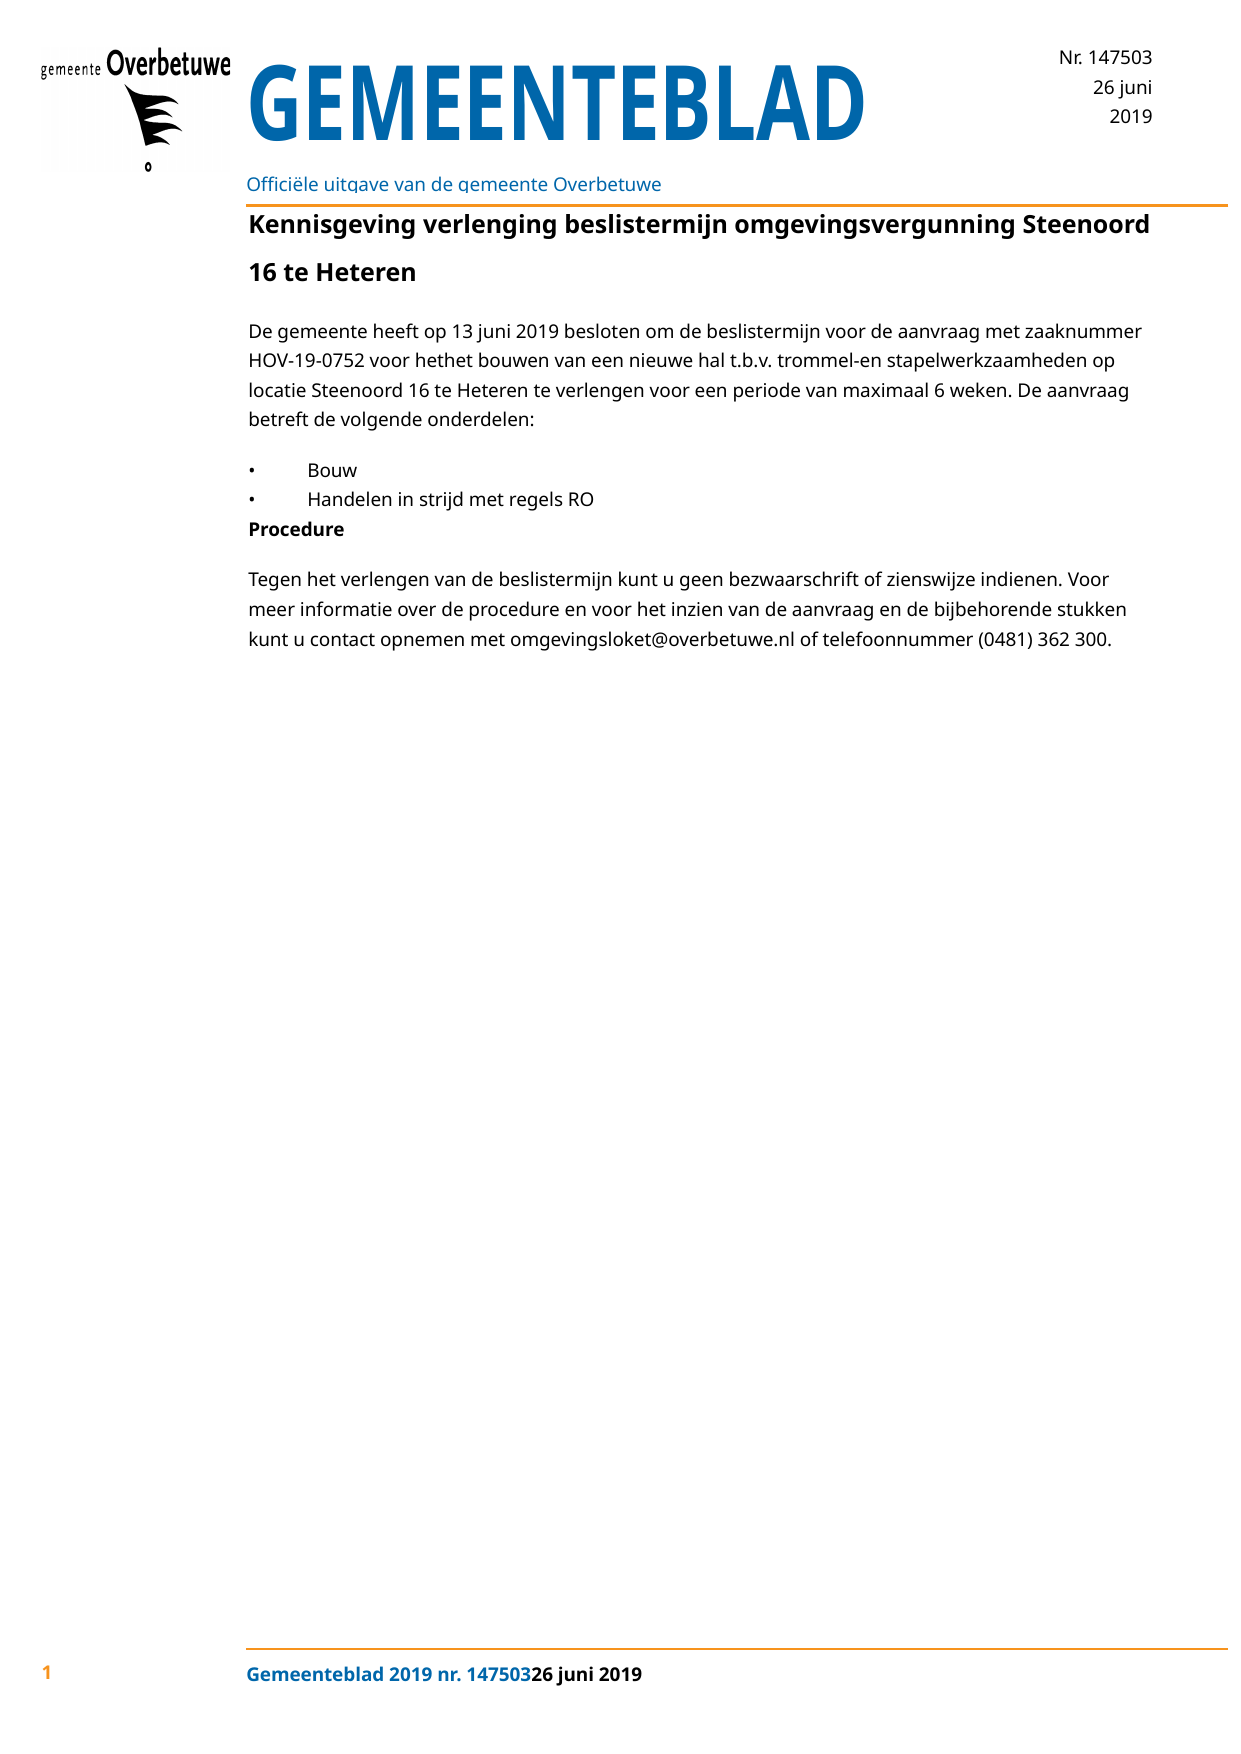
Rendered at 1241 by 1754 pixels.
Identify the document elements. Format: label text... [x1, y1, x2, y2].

text Kennisgeving verlenging beslistermijn omgevingsvergunning Steenoord 16 te Heteren [248, 207, 1152, 288]
text Tegen het verlengen van de beslistermijn kunt u geen bezwaarschrift of zienswijze indienen. Voor meer informatie over de procedure en voor het inzien van de aanvraag en de bijbehorende stukken kunt u contact opnemen met omgevingsloket@overbetuwe.nl of telefoonnummer (0481) 362 300. [248, 567, 1152, 652]
text Procedure [248, 516, 1152, 542]
picture [41, 47, 231, 172]
list Bouw [248, 457, 1152, 483]
text De gemeente heeft op 13 juni 2019 besloten om de beslistermijn voor de aanvraag met zaaknummer HOV-19-0752 voor hethet bouwen van een nieuwe hal t.b.v. trommel-en stapelwerkzaamheden op locatie Steenoord 16 te Heteren te verlengen voor een periode van maximaal 6 weken. De aanvraag betreft de volgende onderdelen: [248, 318, 1152, 432]
list Handelen in strijd met regels RO [248, 487, 1152, 512]
